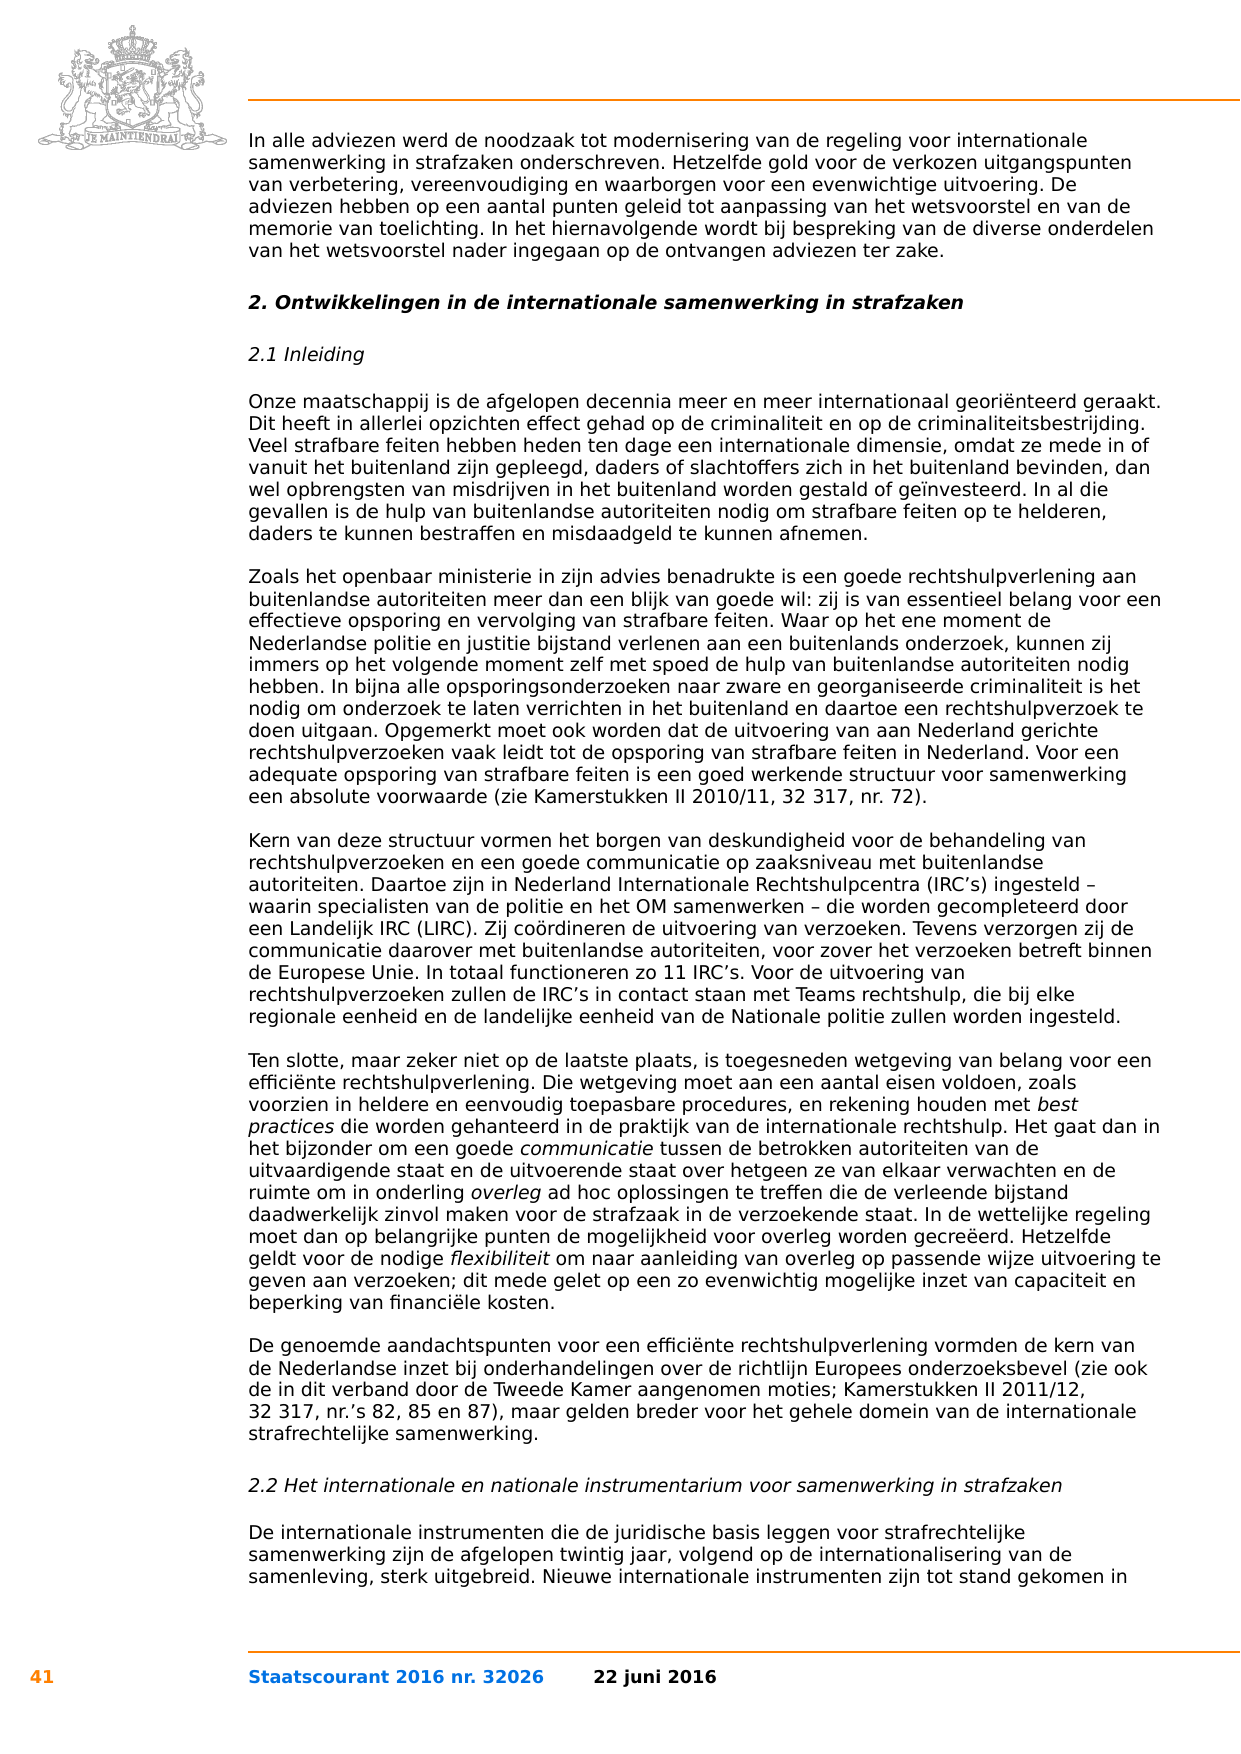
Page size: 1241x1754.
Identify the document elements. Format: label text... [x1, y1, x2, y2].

text Onze maatschappij is de afgelopen decennia meer en meer internationaal georiënteerd geraakt. Dit heeft in allerlei opzichten effect gehad op de criminaliteit en op de criminaliteitsbestrijding. Veel strafbare feiten hebben heden ten dage een internationale dimensie, omdat ze mede in of vanuit het buitenland zijn gepleegd, daders of slachtoffers zich in het buitenland bevinden, dan wel opbrengsten van misdrijven in het buitenland worden gestald of geïnvesteerd. In al die gevallen is de hulp van buitenlandse autoriteiten nodig om strafbare feiten op te helderen, daders te kunnen bestraffen en misdaadgeld te kunnen afnemen. [248, 391, 1163, 544]
text Zoals het openbaar ministerie in zijn advies benadrukte is een goede rechtshulpverlening aan buitenlandse autoriteiten meer dan een blijk van goede wil: zij is van essentieel belang voor een effectieve opsporing en vervolging van strafbare feiten. Waar op het ene moment de Nederlandse politie en justitie bijstand verlenen aan een buitenlands onderzoek, kunnen zij immers op het volgende moment zelf met spoed de hulp van buitenlandse autoriteiten nodig hebben. In bijna alle opsporingsonderzoeken naar zware en georganiseerde criminaliteit is het nodig om onderzoek te laten verrichten in het buitenland en daartoe een rechtshulpverzoek te doen uitgaan. Opgemerkt moet ook worden dat de uitvoering van aan Nederland gerichte rechtshulpverzoeken vaak leidt tot de opsporing van strafbare feiten in Nederland. Voor een adequate opsporing van strafbare feiten is een goed werkende structuur voor samenwerking een absolute voorwaarde (zie Kamerstukken II 2010/11, 32 317, nr. 72). [248, 566, 1163, 808]
subtitle 2.2 Het internationale en nationale instrumentarium voor samenwerking in strafzaken [248, 1475, 1163, 1497]
subtitle 2. Ontwikkelingen in de internationale samenwerking in strafzaken [248, 292, 1163, 314]
subtitle 2.1 Inleiding [248, 344, 1163, 366]
text Ten slotte, maar zeker niet op de laatste plaats, is toegesneden wetgeving van belang voor een efficiënte rechtshulpverlening. Die wetgeving moet aan een aantal eisen voldoen, zoals voorzien in heldere en eenvoudig toepasbare procedures, en rekening houden met best practices die worden gehanteerd in de praktijk van de internationale rechtshulp. Het gaat dan in het bijzonder om een goede communicatie tussen de betrokken autoriteiten van de uitvaardigende staat en de uitvoerende staat over hetgeen ze van elkaar verwachten en de ruimte om in onderling overleg ad hoc oplossingen te treffen die de verleende bijstand daadwerkelijk zinvol maken voor de strafzaak in de verzoekende staat. In de wettelijke regeling moet dan op belangrijke punten de mogelijkheid voor overleg worden gecreëerd. Hetzelfde geldt voor de nodige flexibiliteit om naar aanleiding van overleg op passende wijze uitvoering te geven aan verzoeken; dit mede gelet op een zo evenwichtig mogelijke inzet van capaciteit en beperking van financiële kosten. [248, 1050, 1163, 1313]
text Kern van deze structuur vormen het borgen van deskundigheid voor de behandeling van rechtshulpverzoeken en een goede communicatie op zaaksniveau met buitenlandse autoriteiten. Daartoe zijn in Nederland Internationale Rechtshulpcentra (IRC’s) ingesteld – waarin specialisten van de politie en het OM samenwerken – die worden gecompleteerd door een Landelijk IRC (LIRC). Zij coördineren de uitvoering van verzoeken. Tevens verzorgen zij de communicatie daarover met buitenlandse autoriteiten, voor zover het verzoeken betreft binnen de Europese Unie. In totaal functioneren zo 11 IRC’s. Voor de uitvoering van rechtshulpverzoeken zullen de IRC’s in contact staan met Teams rechtshulp, die bij elke regionale eenheid en de landelijke eenheid van de Nationale politie zullen worden ingesteld. [248, 830, 1163, 1028]
text De internationale instrumenten die de juridische basis leggen voor strafrechtelijke samenwerking zijn de afgelopen twintig jaar, volgend op de internationalisering van de samenleving, sterk uitgebreid. Nieuwe internationale instrumenten zijn tot stand gekomen in [248, 1522, 1163, 1588]
text In alle adviezen werd de noodzaak tot modernisering van de regeling voor internationale samenwerking in strafzaken onderschreven. Hetzelfde gold voor de verkozen uitgangspunten van verbetering, vereenvoudiging en waarborgen voor een evenwichtige uitvoering. De adviezen hebben op een aantal punten geleid tot aanpassing van het wetsvoorstel en van de memorie van toelichting. In het hiernavolgende wordt bij bespreking van de diverse onderdelen van het wetsvoorstel nader ingegaan op de ontvangen adviezen ter zake. [248, 130, 1163, 262]
text De genoemde aandachtspunten voor een efficiënte rechtshulpverlening vormden de kern van de Nederlandse inzet bij onderhandelingen over de richtlijn Europees onderzoeksbevel (zie ook de in dit verband door de Tweede Kamer aangenomen moties; Kamerstukken II 2011/12, 32 317, nr.’s 82, 85 en 87), maar gelden breder voor het gehele domein van de internationale strafrechtelijke samenwerking. [248, 1335, 1163, 1445]
picture [38, 25, 227, 150]
